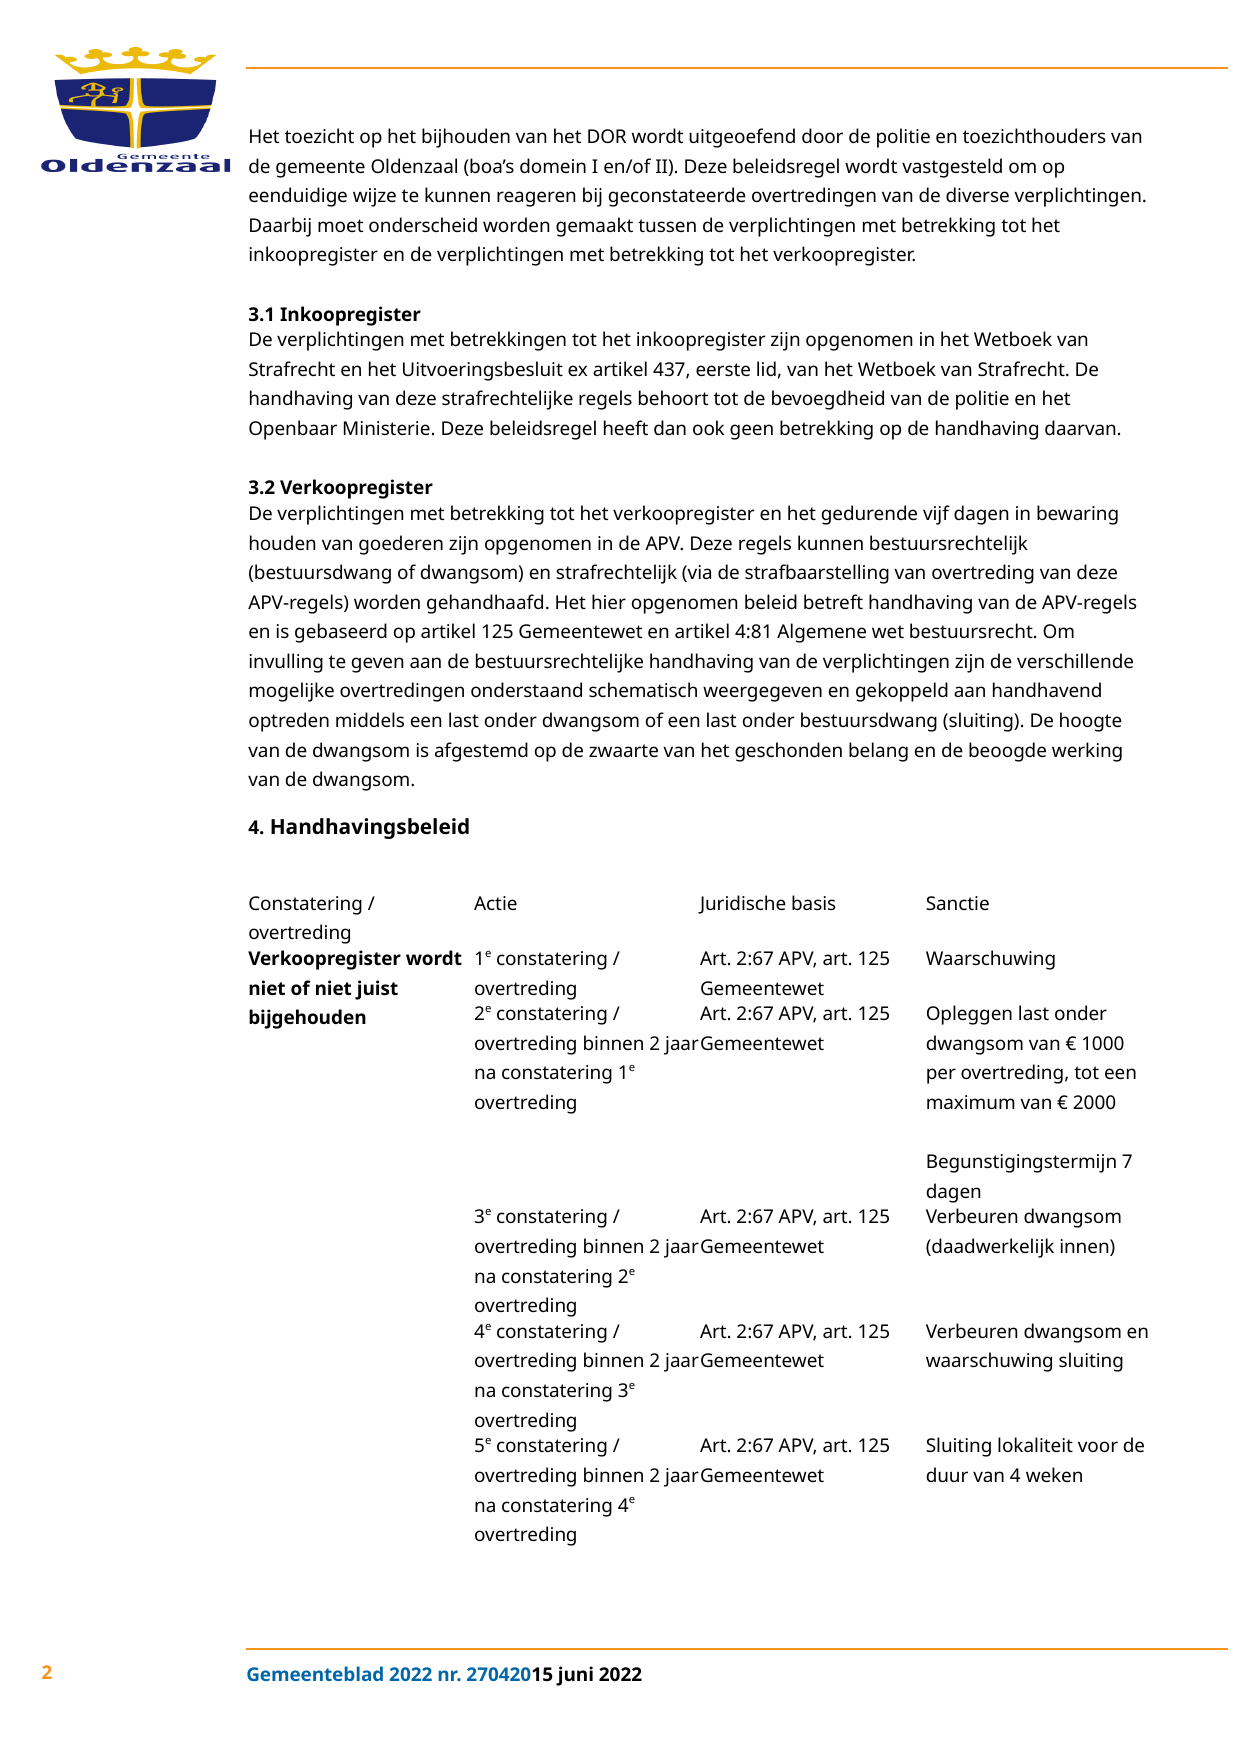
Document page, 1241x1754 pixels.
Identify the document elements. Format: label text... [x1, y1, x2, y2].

text 3.1 Inkoopregister [248, 301, 1152, 326]
text 3.2 Verkoopregister [248, 474, 1152, 500]
text De verplichtingen met betrekkingen tot het inkoopregister zijn opgenomen in het Wetboek van Strafrecht en het Uitvoeringsbesluit ex artikel 437, eerste lid, van het Wetboek van Strafrecht. De handhaving van deze strafrechtelijke regels behoort tot de bevoegdheid van de politie en het Openbaar Ministerie. Deze beleidsregel heeft dan ook geen betrekking op de handhaving daarvan. [248, 326, 1152, 441]
table_header Juridische basis [700, 890, 926, 945]
table_cell Verkoopregister wordt niet of niet juist bijgehouden [248, 945, 474, 1547]
picture [41, 47, 231, 172]
table_cell Art. 2:67 APV, art. 125 Gemeentewet [700, 1204, 926, 1318]
table_cell 2e constatering / overtreding binnen 2 jaar na constatering 1e overtreding [474, 1000, 700, 1204]
table_header Actie [474, 890, 700, 945]
table_cell 5e constatering / overtreding binnen 2 jaar na constatering 4e overtreding [474, 1433, 700, 1547]
table_cell Sluiting lokaliteit voor de duur van 4 weken [926, 1433, 1152, 1547]
table_cell Art. 2:67 APV, art. 125 Gemeentewet [700, 1433, 926, 1547]
text 4. Handhavingsbeleid [248, 812, 1152, 840]
table_cell [248, 1547, 1152, 1573]
table_cell 3e constatering / overtreding binnen 2 jaar na constatering 2e overtreding [474, 1204, 700, 1318]
table_cell Waarschuwing [926, 945, 1152, 1000]
table_cell Opleggen last onder dwangsom van € 1000 per overtreding, tot een maximum van € 2000 Begunstigingstermijn 7 dagen [926, 1000, 1152, 1204]
table_cell Art. 2:67 APV, art. 125 Gemeentewet [700, 1318, 926, 1433]
text Het toezicht op het bijhouden van het DOR wordt uitgeoefend door de politie en toezichthouders van de gemeente Oldenzaal (boa’s domein I en/of II). Deze beleidsregel wordt vastgesteld om op eenduidige wijze te kunnen reageren bij geconstateerde overtredingen van de diverse verplichtingen. Daarbij moet onderscheid worden gemaakt tussen de verplichtingen met betrekking tot het inkoopregister en de verplichtingen met betrekking tot het verkoopregister. [248, 123, 1152, 267]
table_cell Verbeuren dwangsom en waarschuwing sluiting [926, 1318, 1152, 1433]
text De verplichtingen met betrekking tot het verkoopregister en het gedurende vijf dagen in bewaring houden van goederen zijn opgenomen in de APV. Deze regels kunnen bestuursrechtelijk (bestuursdwang of dwangsom) en strafrechtelijk (via de strafbaarstelling van overtreding van deze APV-regels) worden gehandhaafd. Het hier opgenomen beleid betreft handhaving van de APV-regels en is gebaseerd op artikel 125 Gemeentewet en artikel 4:81 Algemene wet bestuursrecht. Om invulling te geven aan de bestuursrechtelijke handhaving van de verplichtingen zijn de verschillende mogelijke overtredingen onderstaand schematisch weergegeven en gekoppeld aan handhavend optreden middels een last onder dwangsom of een last onder bestuursdwang (sluiting). De hoogte van de dwangsom is afgestemd op de zwaarte van het geschonden belang en de beoogde werking van de dwangsom. [248, 500, 1152, 792]
table_cell 4e constatering / overtreding binnen 2 jaar na constatering 3e overtreding [474, 1318, 700, 1433]
table_cell Art. 2:67 APV, art. 125 Gemeentewet [700, 945, 926, 1000]
table_cell Verbeuren dwangsom (daadwerkelijk innen) [926, 1204, 1152, 1318]
table_cell 1e constatering / overtreding [474, 945, 700, 1000]
table_header Sanctie [926, 890, 1152, 945]
table_header Constatering / overtreding [248, 890, 474, 945]
table_cell Art. 2:67 APV, art. 125 Gemeentewet [700, 1000, 926, 1204]
